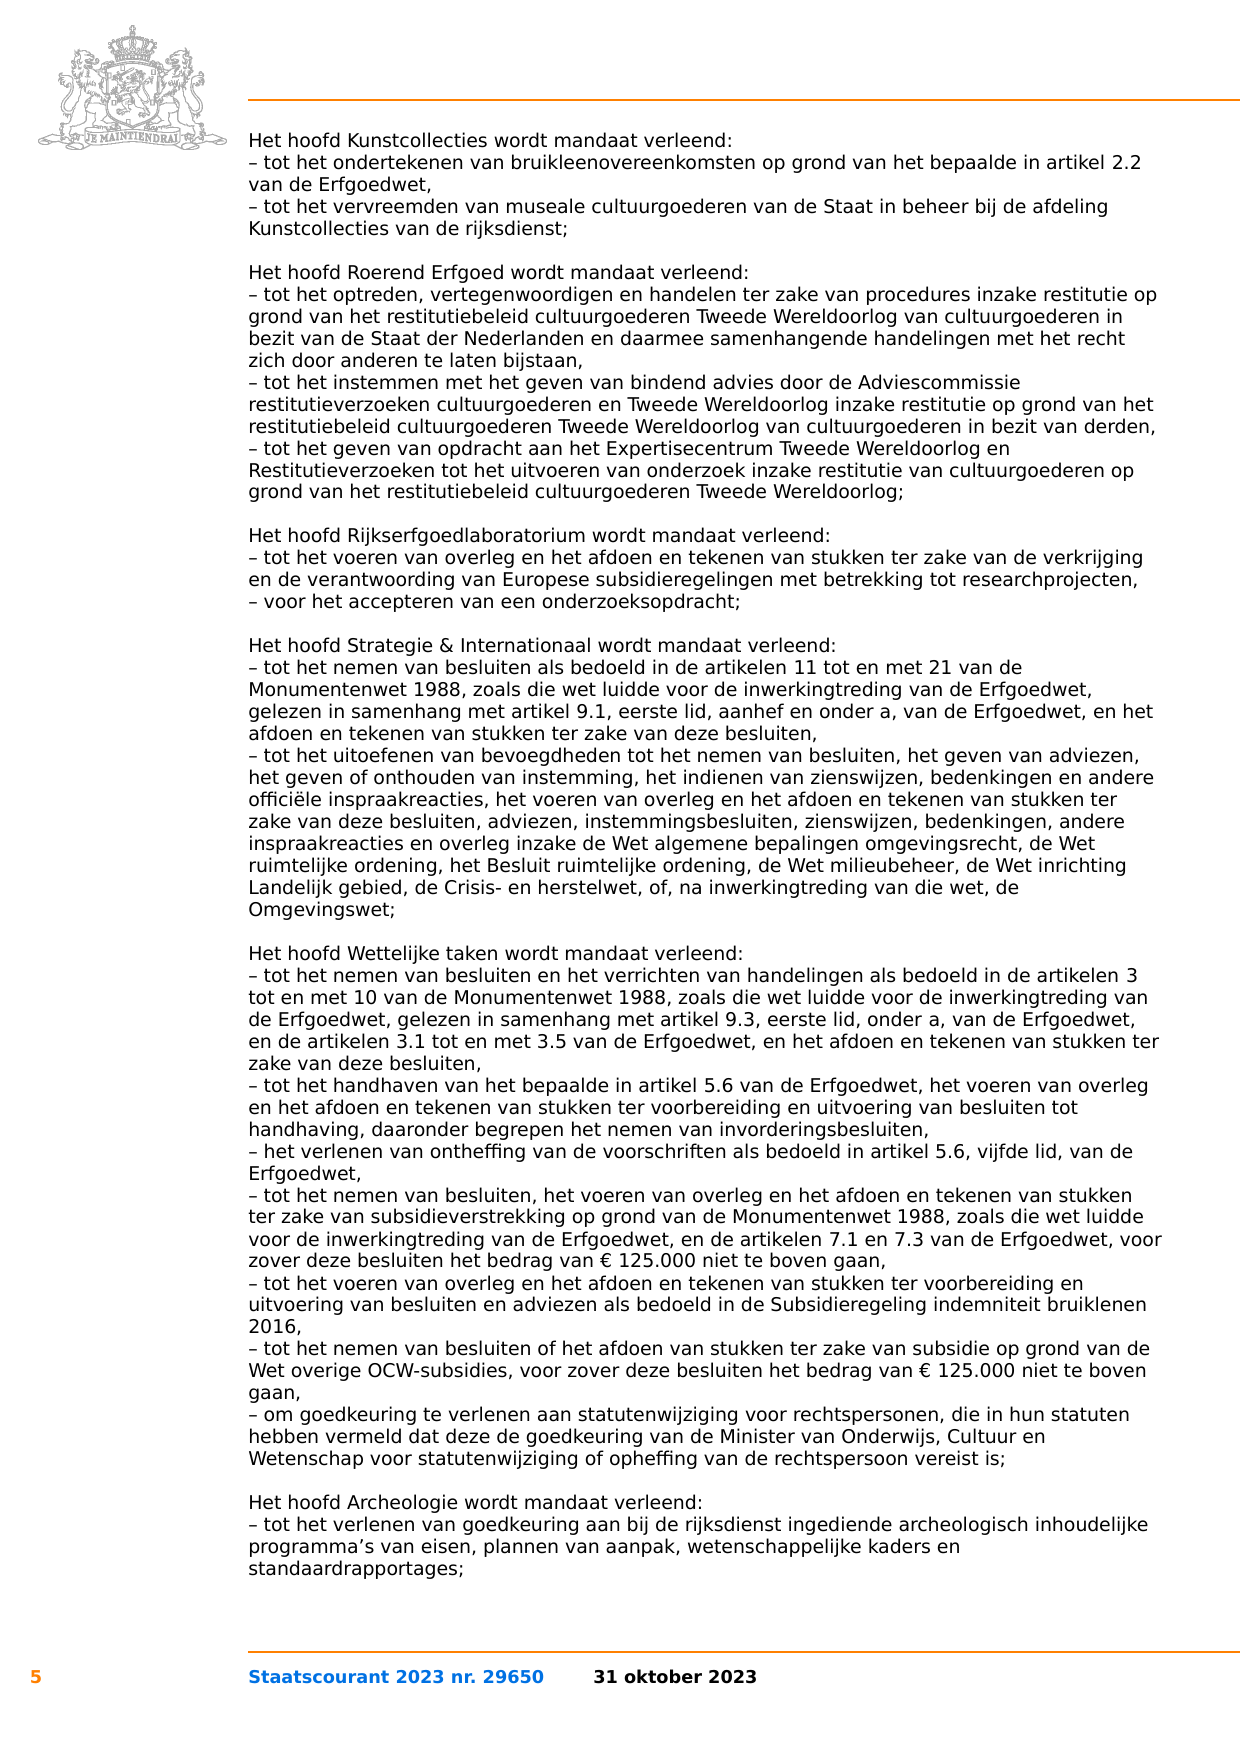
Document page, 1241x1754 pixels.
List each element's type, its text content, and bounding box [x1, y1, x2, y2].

text – tot het geven van opdracht aan het Expertisecentrum Tweede Wereldoorlog en Restitutieverzoeken tot het uitvoeren van onderzoek inzake restitutie van cultuurgoederen op grond van het restitutiebeleid cultuurgoederen Tweede Wereldoorlog; [248, 437, 1163, 503]
text – voor het accepteren van een onderzoeksopdracht; [248, 591, 1163, 613]
text – om goedkeuring te verlenen aan statutenwijziging voor rechtspersonen, die in hun statuten hebben vermeld dat deze de goedkeuring van de Minister van Onderwijs, Cultuur en Wetenschap voor statutenwijziging of opheffing van de rechtspersoon vereist is; [248, 1404, 1163, 1470]
text Het hoofd Roerend Erfgoed wordt mandaat verleend: [248, 262, 1163, 284]
text – tot het handhaven van het bepaalde in artikel 5.6 van de Erfgoedwet, het voeren van overleg en het afdoen en tekenen van stukken ter voorbereiding en uitvoering van besluiten tot handhaving, daaronder begrepen het nemen van invorderingsbesluiten, [248, 1074, 1163, 1141]
text Het hoofd Strategie & Internationaal wordt mandaat verleend: [248, 635, 1163, 657]
text Het hoofd Archeologie wordt mandaat verleend: [248, 1492, 1163, 1514]
text – tot het nemen van besluiten en het verrichten van handelingen als bedoeld in de artikelen 3 tot en met 10 van de Monumentenwet 1988, zoals die wet luidde voor de inwerkingtreding van de Erfgoedwet, gelezen in samenhang met artikel 9.3, eerste lid, onder a, van de Erfgoedwet, en de artikelen 3.1 tot en met 3.5 van de Erfgoedwet, en het afdoen en tekenen van stukken ter zake van deze besluiten, [248, 965, 1163, 1074]
text – tot het nemen van besluiten of het afdoen van stukken ter zake van subsidie op grond van de Wet overige OCW-subsidies, voor zover deze besluiten het bedrag van € 125.000 niet te boven gaan, [248, 1338, 1163, 1404]
text – tot het uitoefenen van bevoegdheden tot het nemen van besluiten, het geven van adviezen, het geven of onthouden van instemming, het indienen van zienswijzen, bedenkingen en andere officiële inspraakreacties, het voeren van overleg en het afdoen en tekenen van stukken ter zake van deze besluiten, adviezen, instemmingsbesluiten, zienswijzen, bedenkingen, andere inspraakreacties en overleg inzake de Wet algemene bepalingen omgevingsrecht, de Wet ruimtelijke ordening, het Besluit ruimtelijke ordening, de Wet milieubeheer, de Wet inrichting Landelijk gebied, de Crisis- en herstelwet, of, na inwerkingtreding van die wet, de Omgevingswet; [248, 745, 1163, 921]
text – tot het nemen van besluiten als bedoeld in de artikelen 11 tot en met 21 van de Monumentenwet 1988, zoals die wet luidde voor de inwerkingtreding van de Erfgoedwet, gelezen in samenhang met artikel 9.1, eerste lid, aanhef en onder a, van de Erfgoedwet, en het afdoen en tekenen van stukken ter zake van deze besluiten, [248, 657, 1163, 745]
text Het hoofd Rijkserfgoedlaboratorium wordt mandaat verleend: [248, 525, 1163, 547]
text – tot het instemmen met het geven van bindend advies door de Adviescommissie restitutieverzoeken cultuurgoederen en Tweede Wereldoorlog inzake restitutie op grond van het restitutiebeleid cultuurgoederen Tweede Wereldoorlog van cultuurgoederen in bezit van derden, [248, 372, 1163, 437]
text – tot het ondertekenen van bruikleenovereenkomsten op grond van het bepaalde in artikel 2.2 van de Erfgoedwet, [248, 152, 1163, 196]
text – tot het verlenen van goedkeuring aan bij de rijksdienst ingediende archeologisch inhoudelijke programma’s van eisen, plannen van aanpak, wetenschappelijke kaders en standaardrapportages; [248, 1514, 1163, 1580]
text Het hoofd Kunstcollecties wordt mandaat verleend: [248, 130, 1163, 152]
picture [38, 25, 227, 150]
text – tot het optreden, vertegenwoordigen en handelen ter zake van procedures inzake restitutie op grond van het restitutiebeleid cultuurgoederen Tweede Wereldoorlog van cultuurgoederen in bezit van de Staat der Nederlanden en daarmee samenhangende handelingen met het recht zich door anderen te laten bijstaan, [248, 284, 1163, 372]
text – tot het voeren van overleg en het afdoen en tekenen van stukken ter zake van de verkrijging en de verantwoording van Europese subsidieregelingen met betrekking tot researchprojecten, [248, 547, 1163, 591]
text Het hoofd Wettelijke taken wordt mandaat verleend: [248, 943, 1163, 965]
text – tot het voeren van overleg en het afdoen en tekenen van stukken ter voorbereiding en uitvoering van besluiten en adviezen als bedoeld in de Subsidieregeling indemniteit bruiklenen 2016, [248, 1272, 1163, 1338]
text – tot het nemen van besluiten, het voeren van overleg en het afdoen en tekenen van stukken ter zake van subsidieverstrekking op grond van de Monumentenwet 1988, zoals die wet luidde voor de inwerkingtreding van de Erfgoedwet, en de artikelen 7.1 en 7.3 van de Erfgoedwet, voor zover deze besluiten het bedrag van € 125.000 niet te boven gaan, [248, 1184, 1163, 1272]
text – tot het vervreemden van museale cultuurgoederen van de Staat in beheer bij de afdeling Kunstcollecties van de rijksdienst; [248, 196, 1163, 240]
text – het verlenen van ontheffing van de voorschriften als bedoeld in artikel 5.6, vijfde lid, van de Erfgoedwet, [248, 1141, 1163, 1184]
